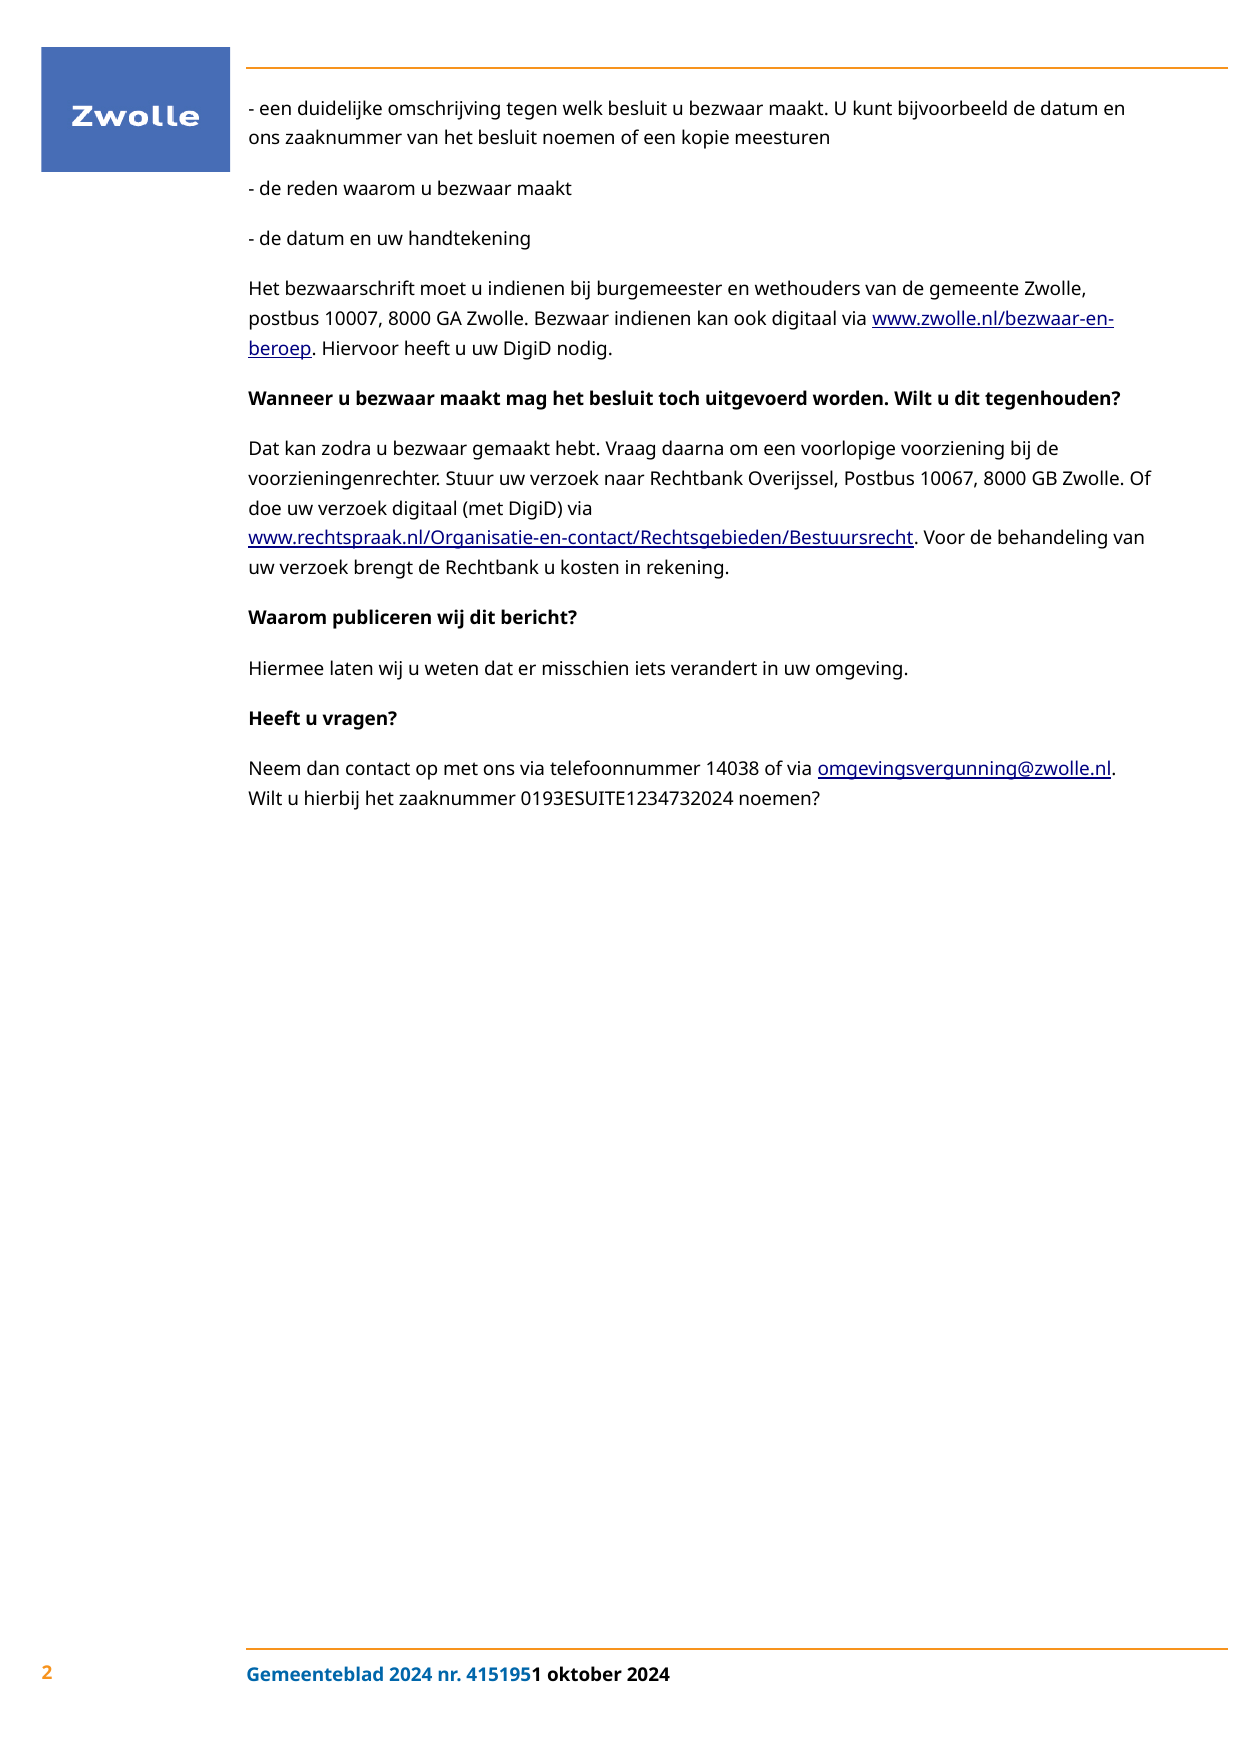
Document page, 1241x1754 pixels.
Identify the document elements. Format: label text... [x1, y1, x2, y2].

text - een duidelijke omschrijving tegen welk besluit u bezwaar maakt. U kunt bijvoorbeeld de datum en ons zaaknummer van het besluit noemen of een kopie meesturen [248, 95, 1152, 150]
text Het bezwaarschrift moet u indienen bij burgemeester en wethouders van de gemeente Zwolle, postbus 10007, 8000 GA Zwolle. Bezwaar indienen kan ook digitaal via www.zwolle.nl/bezwaar-en-beroep. Hiervoor heeft u uw DigiD nodig. [248, 276, 1152, 361]
text Dat kan zodra u bezwaar gemaakt hebt. Vraag daarna om een voorlopige voorziening bij de voorzieningenrechter. Stuur uw verzoek naar Rechtbank Overijssel, Postbus 10067, 8000 GB Zwolle. Of doe uw verzoek digitaal (met DigiD) via www.rechtspraak.nl/Organisatie-en-contact/Rechtsgebieden/Bestuursrecht. Voor de behandeling van uw verzoek brengt de Rechtbank u kosten in rekening. [248, 436, 1152, 580]
text Hiermee laten wij u weten dat er misschien iets verandert in uw omgeving. [248, 655, 1152, 681]
picture [41, 47, 231, 172]
text - de reden waarom u bezwaar maakt [248, 175, 1152, 201]
text Heeft u vragen? [248, 705, 1152, 731]
text Neem dan contact op met ons via telefoonnummer 14038 of via omgevingsvergunning@zwolle.nl. Wilt u hierbij het zaaknummer 0193ESUITE1234732024 noemen? [248, 756, 1152, 811]
text Wanneer u bezwaar maakt mag het besluit toch uitgevoerd worden. Wilt u dit tegenhouden? [248, 385, 1152, 411]
text - de datum en uw handtekening [248, 225, 1152, 251]
text Waarom publiceren wij dit bericht? [248, 604, 1152, 630]
